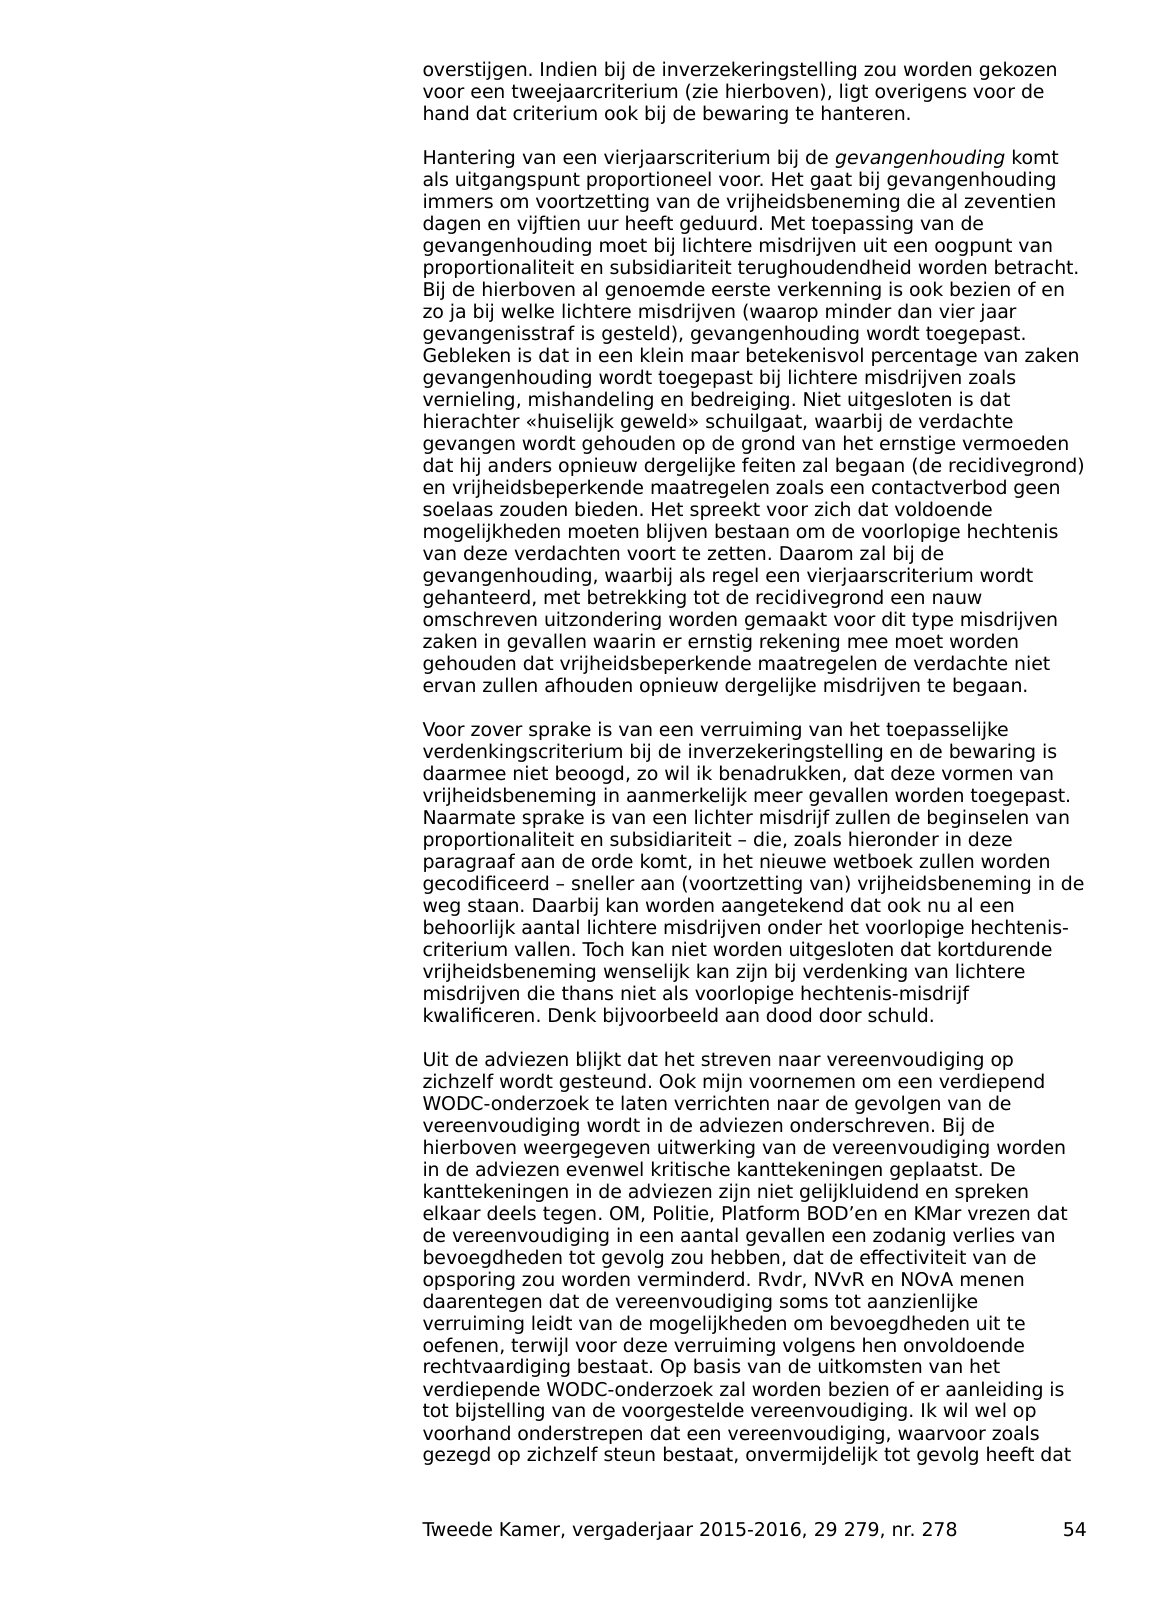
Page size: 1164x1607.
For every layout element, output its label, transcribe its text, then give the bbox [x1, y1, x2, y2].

text Voor zover sprake is van een verruiming van het toepasselijke verdenkingscriterium bij de inverzekeringstelling en de bewaring is daarmee niet beoogd, zo wil ik benadrukken, dat deze vormen van vrijheidsbeneming in aanmerkelijk meer gevallen worden toegepast. Naarmate sprake is van een lichter misdrijf zullen de beginselen van proportionaliteit en subsidiariteit – die, zoals hieronder in deze paragraaf aan de orde komt, in het nieuwe wetboek zullen worden gecodificeerd – sneller aan (voortzetting van) vrijheidsbeneming in de weg staan. Daarbij kan worden aangetekend dat ook nu al een behoorlijk aantal lichtere misdrijven onder het voorlopige hechtenis-criterium vallen. Toch kan niet worden uitgesloten dat kortdurende vrijheidsbeneming wenselijk kan zijn bij verdenking van lichtere misdrijven die thans niet als voorlopige hechtenis-misdrijf kwalificeren. Denk bijvoorbeeld aan dood door schuld. [422, 719, 1087, 1027]
text Hantering van een vierjaarscriterium bij de gevangenhouding komt als uitgangspunt proportioneel voor. Het gaat bij gevangenhouding immers om voortzetting van de vrijheidsbeneming die al zeventien dagen en vijftien uur heeft geduurd. Met toepassing van de gevangenhouding moet bij lichtere misdrijven uit een oogpunt van proportionaliteit en subsidiariteit terughoudendheid worden betracht. Bij de hierboven al genoemde eerste verkenning is ook bezien of en zo ja bij welke lichtere misdrijven (waarop minder dan vier jaar gevangenisstraf is gesteld), gevangenhouding wordt toegepast. Gebleken is dat in een klein maar betekenisvol percentage van zaken gevangenhouding wordt toegepast bij lichtere misdrijven zoals vernieling, mishandeling en bedreiging. Niet uitgesloten is dat hierachter «huiselijk geweld» schuilgaat, waarbij de verdachte gevangen wordt gehouden op de grond van het ernstige vermoeden dat hij anders opnieuw dergelijke feiten zal begaan (de recidivegrond) en vrijheidsbeperkende maatregelen zoals een contactverbod geen soelaas zouden bieden. Het spreekt voor zich dat voldoende mogelijkheden moeten blijven bestaan om de voorlopige hechtenis van deze verdachten voort te zetten. Daarom zal bij de gevangenhouding, waarbij als regel een vierjaarscriterium wordt gehanteerd, met betrekking tot de recidivegrond een nauw omschreven uitzondering worden gemaakt voor dit type misdrijven zaken in gevallen waarin er ernstig rekening mee moet worden gehouden dat vrijheidsbeperkende maatregelen de verdachte niet ervan zullen afhouden opnieuw dergelijke misdrijven te begaan. [422, 147, 1087, 697]
text Uit de adviezen blijkt dat het streven naar vereenvoudiging op zichzelf wordt gesteund. Ook mijn voornemen om een verdiepend WODC-onderzoek te laten verrichten naar de gevolgen van de vereenvoudiging wordt in de adviezen onderschreven. Bij de hierboven weergegeven uitwerking van de vereenvoudiging worden in de adviezen evenwel kritische kanttekeningen geplaatst. De kanttekeningen in de adviezen zijn niet gelijkluidend en spreken elkaar deels tegen. OM, Politie, Platform BOD’en en KMar vrezen dat de vereenvoudiging in een aantal gevallen een zodanig verlies van bevoegdheden tot gevolg zou hebben, dat de effectiviteit van de opsporing zou worden verminderd. Rvdr, NVvR en NOvA menen daarentegen dat de vereenvoudiging soms tot aanzienlijke verruiming leidt van de mogelijkheden om bevoegdheden uit te oefenen, terwijl voor deze verruiming volgens hen onvoldoende rechtvaardiging bestaat. Op basis van de uitkomsten van het verdiepende WODC-onderzoek zal worden bezien of er aanleiding is tot bijstelling van de voorgestelde vereenvoudiging. Ik wil wel op voorhand onderstrepen dat een vereenvoudiging, waarvoor zoals gezegd op zichzelf steun bestaat, onvermijdelijk tot gevolg heeft dat [422, 1049, 1087, 1466]
text overstijgen. Indien bij de inverzekeringstelling zou worden gekozen voor een tweejaarcriterium (zie hierboven), ligt overigens voor de hand dat criterium ook bij de bewaring te hanteren. [422, 59, 1087, 125]
